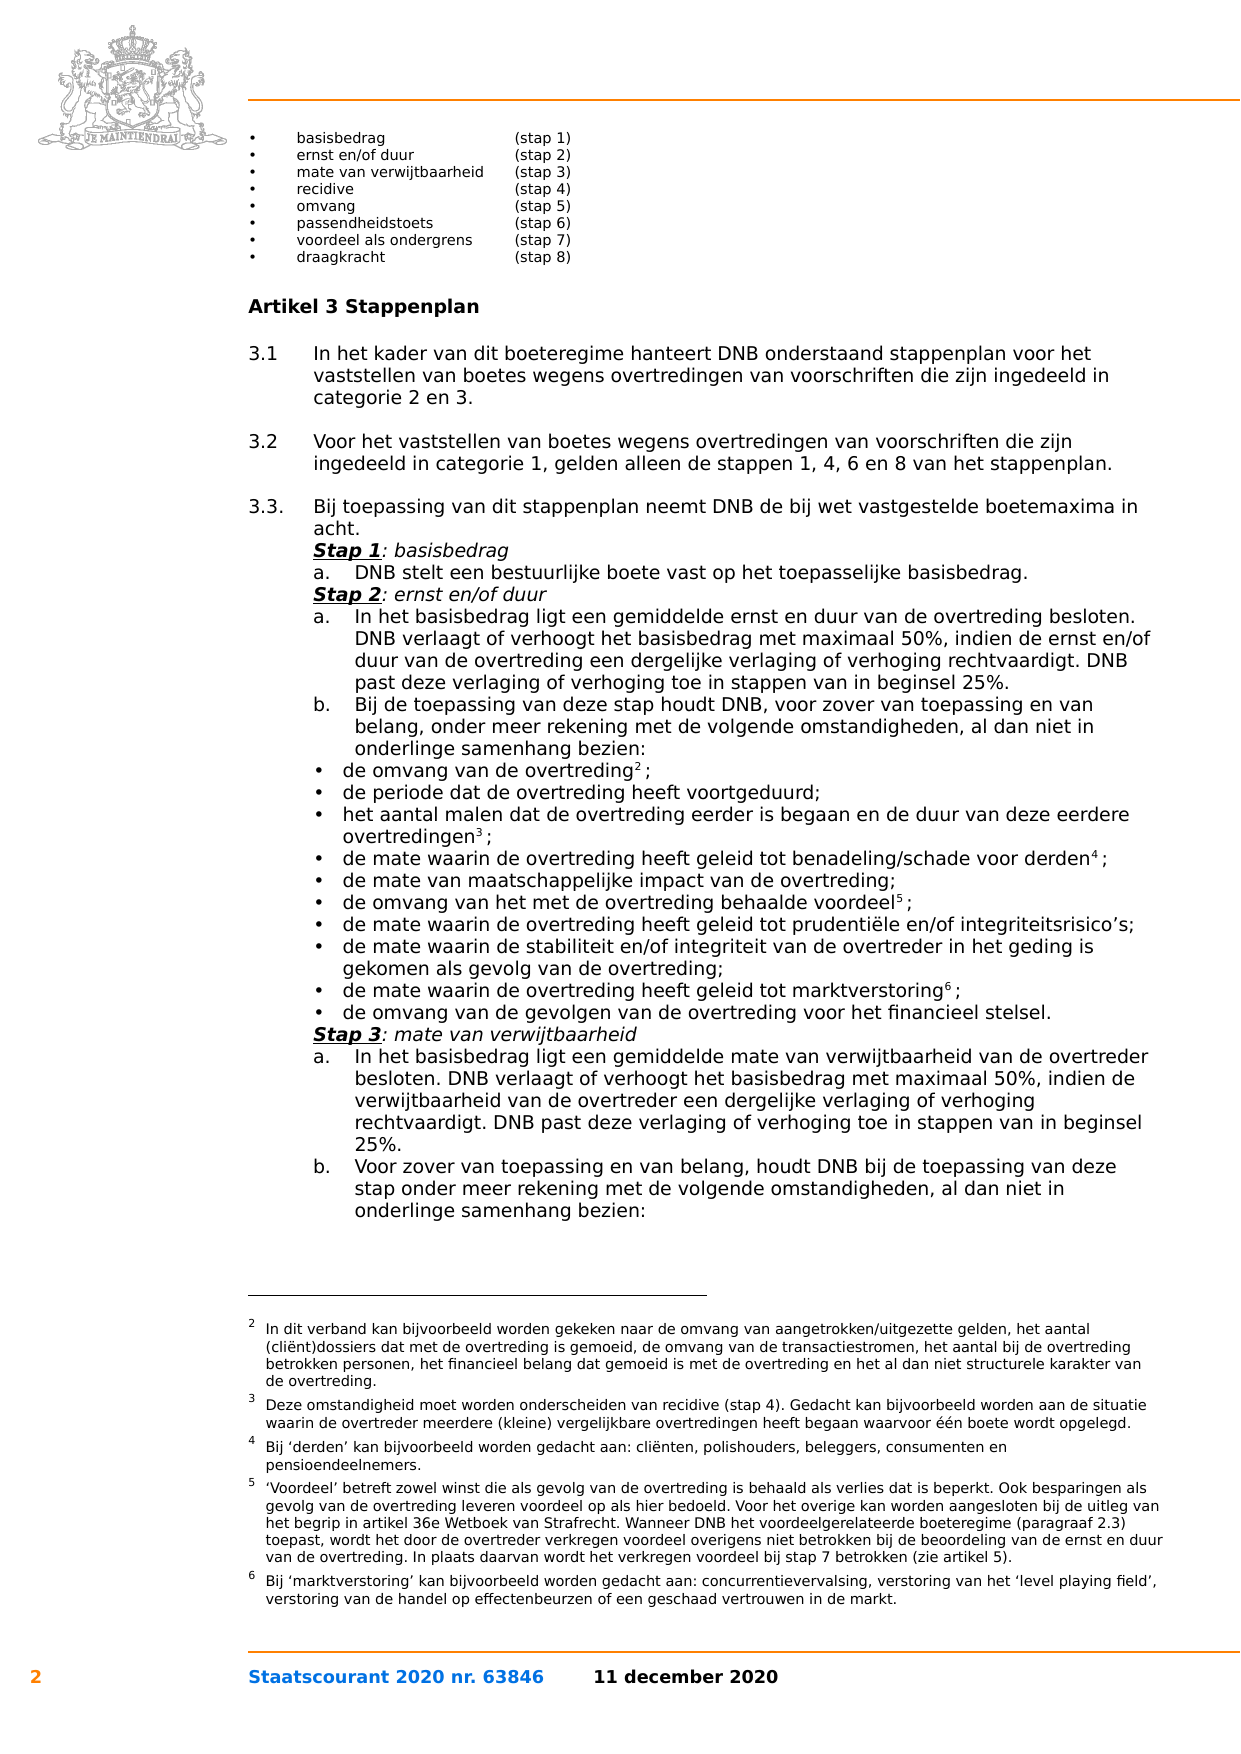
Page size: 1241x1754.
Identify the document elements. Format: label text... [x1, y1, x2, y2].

table_cell • [248, 164, 290, 181]
table_cell omvang [290, 198, 508, 215]
table_cell • [248, 181, 290, 198]
table_header (stap 1) [508, 130, 1163, 147]
text • de mate waarin de stabiliteit en/of integriteit van de overtreder in het geding is gekomen als gevolg van de overtreding; [313, 936, 1163, 980]
text Stap 3: mate van verwijtbaarheid [313, 1024, 1163, 1046]
text • de omvang van het met de overtreding behaalde voordeel; [313, 892, 1163, 914]
picture [38, 25, 227, 150]
text Stap 2: ernst en/of duur [313, 584, 1163, 606]
table_cell recidive [290, 181, 508, 198]
table_cell • [248, 198, 290, 215]
text • de periode dat de overtreding heeft voortgeduurd; [313, 782, 1163, 804]
table_cell (stap 5) [508, 198, 1163, 215]
text • de mate van maatschappelijke impact van de overtreding; [313, 870, 1163, 892]
table_cell • [248, 147, 290, 164]
subtitle Artikel 3 Stappenplan [248, 296, 1163, 318]
table_cell • [248, 232, 290, 249]
table_cell (stap 8) [508, 249, 1163, 266]
text Deze omstandigheid moet worden onderscheiden van recidive (stap 4). Gedacht kan bijvoorbeeld worden aan de situatie waarin de overtreder meerdere (kleine) vergelijkbare overtredingen heeft begaan waarvoor één boete wordt opgelegd. [248, 1393, 1163, 1432]
text Stap 1: basisbedrag [313, 540, 1163, 562]
table_cell draagkracht [290, 249, 508, 266]
table_cell (stap 4) [508, 181, 1163, 198]
text a. In het basisbedrag ligt een gemiddelde mate van verwijtbaarheid van de overtreder besloten. DNB verlaagt of verhoogt het basisbedrag met maximaal 50%, indien de verwijtbaarheid van de overtreder een dergelijke verlaging of verhoging rechtvaardigt. DNB past deze verlaging of verhoging toe in stappen van in beginsel 25%. [313, 1046, 1163, 1156]
table_cell • [248, 215, 290, 232]
text • de omvang van de gevolgen van de overtreding voor het financieel stelsel. [313, 1002, 1163, 1024]
table_cell passendheidstoets [290, 215, 508, 232]
text 3.1 In het kader van dit boeteregime hanteert DNB onderstaand stappenplan voor het vaststellen van boetes wegens overtredingen van voorschriften die zijn ingedeeld in categorie 2 en 3. [248, 343, 1163, 409]
text b. Bij de toepassing van deze stap houdt DNB, voor zover van toepassing en van belang, onder meer rekening met de volgende omstandigheden, al dan niet in onderlinge samenhang bezien: [313, 694, 1163, 760]
table_cell mate van verwijtbaarheid [290, 164, 508, 181]
text • de omvang van de overtreding; [313, 760, 1163, 782]
table_cell (stap 3) [508, 164, 1163, 181]
text • de mate waarin de overtreding heeft geleid tot marktverstoring; [313, 980, 1163, 1002]
text a. In het basisbedrag ligt een gemiddelde ernst en duur van de overtreding besloten. DNB verlaagt of verhoogt het basisbedrag met maximaal 50%, indien de ernst en/of duur van de overtreding een dergelijke verlaging of verhoging rechtvaardigt. DNB past deze verlaging of verhoging toe in stappen van in beginsel 25%. [313, 606, 1163, 694]
table_cell (stap 2) [508, 147, 1163, 164]
text 3.2 Voor het vaststellen van boetes wegens overtredingen van voorschriften die zijn ingedeeld in categorie 1, gelden alleen de stappen 1, 4, 6 en 8 van het stappenplan. [248, 431, 1163, 474]
table_cell voordeel als ondergrens [290, 232, 508, 249]
text b. Voor zover van toepassing en van belang, houdt DNB bij de toepassing van deze stap onder meer rekening met de volgende omstandigheden, al dan niet in onderlinge samenhang bezien: [313, 1156, 1163, 1222]
table_header basisbedrag [290, 130, 508, 147]
text • het aantal malen dat de overtreding eerder is begaan en de duur van deze eerdere overtredingen; [313, 804, 1163, 848]
table_header • [248, 130, 290, 147]
table_cell (stap 6) [508, 215, 1163, 232]
text • de mate waarin de overtreding heeft geleid tot benadeling/schade voor derden; [313, 848, 1163, 870]
table_cell (stap 7) [508, 232, 1163, 249]
text Bij ‘marktverstoring’ kan bijvoorbeeld worden gedacht aan: concurrentievervalsing, verstoring van het ‘level playing field’, verstoring van de handel op effectenbeurzen of een geschaad vertrouwen in de markt. [248, 1569, 1163, 1608]
text a. DNB stelt een bestuurlijke boete vast op het toepasselijke basisbedrag. [313, 562, 1163, 584]
table_cell • [248, 249, 290, 266]
text • de mate waarin de overtreding heeft geleid tot prudentiële en/of integriteitsrisico’s; [313, 914, 1163, 936]
text 3.3. Bij toepassing van dit stappenplan neemt DNB de bij wet vastgestelde boetemaxima in acht. [248, 496, 1163, 540]
text ‘Voordeel’ betreft zowel winst die als gevolg van de overtreding is behaald als verlies dat is beperkt. Ook besparingen als gevolg van de overtreding leveren voordeel op als hier bedoeld. Voor het overige kan worden aangesloten bij de uitleg van het begrip in artikel 36e Wetboek van Strafrecht. Wanneer DNB het voordeelgerelateerde boeteregime (paragraaf 2.3) toepast, wordt het door de overtreder verkregen voordeel overigens niet betrokken bij de beoordeling van de ernst en duur van de overtreding. In plaats daarvan wordt het verkregen voordeel bij stap 7 betrokken (zie artikel 5). [248, 1476, 1163, 1566]
table_cell ernst en/of duur [290, 147, 508, 164]
text In dit verband kan bijvoorbeeld worden gekeken naar de omvang van aangetrokken/uitgezette gelden, het aantal (cliënt)dossiers dat met de overtreding is gemoeid, de omvang van de transactiestromen, het aantal bij de overtreding betrokken personen, het financieel belang dat gemoeid is met de overtreding en het al dan niet structurele karakter van de overtreding. [248, 1317, 1163, 1390]
text Bij ‘derden’ kan bijvoorbeeld worden gedacht aan: cliënten, polishouders, beleggers, consumenten en pensioendeelnemers. [248, 1434, 1163, 1473]
